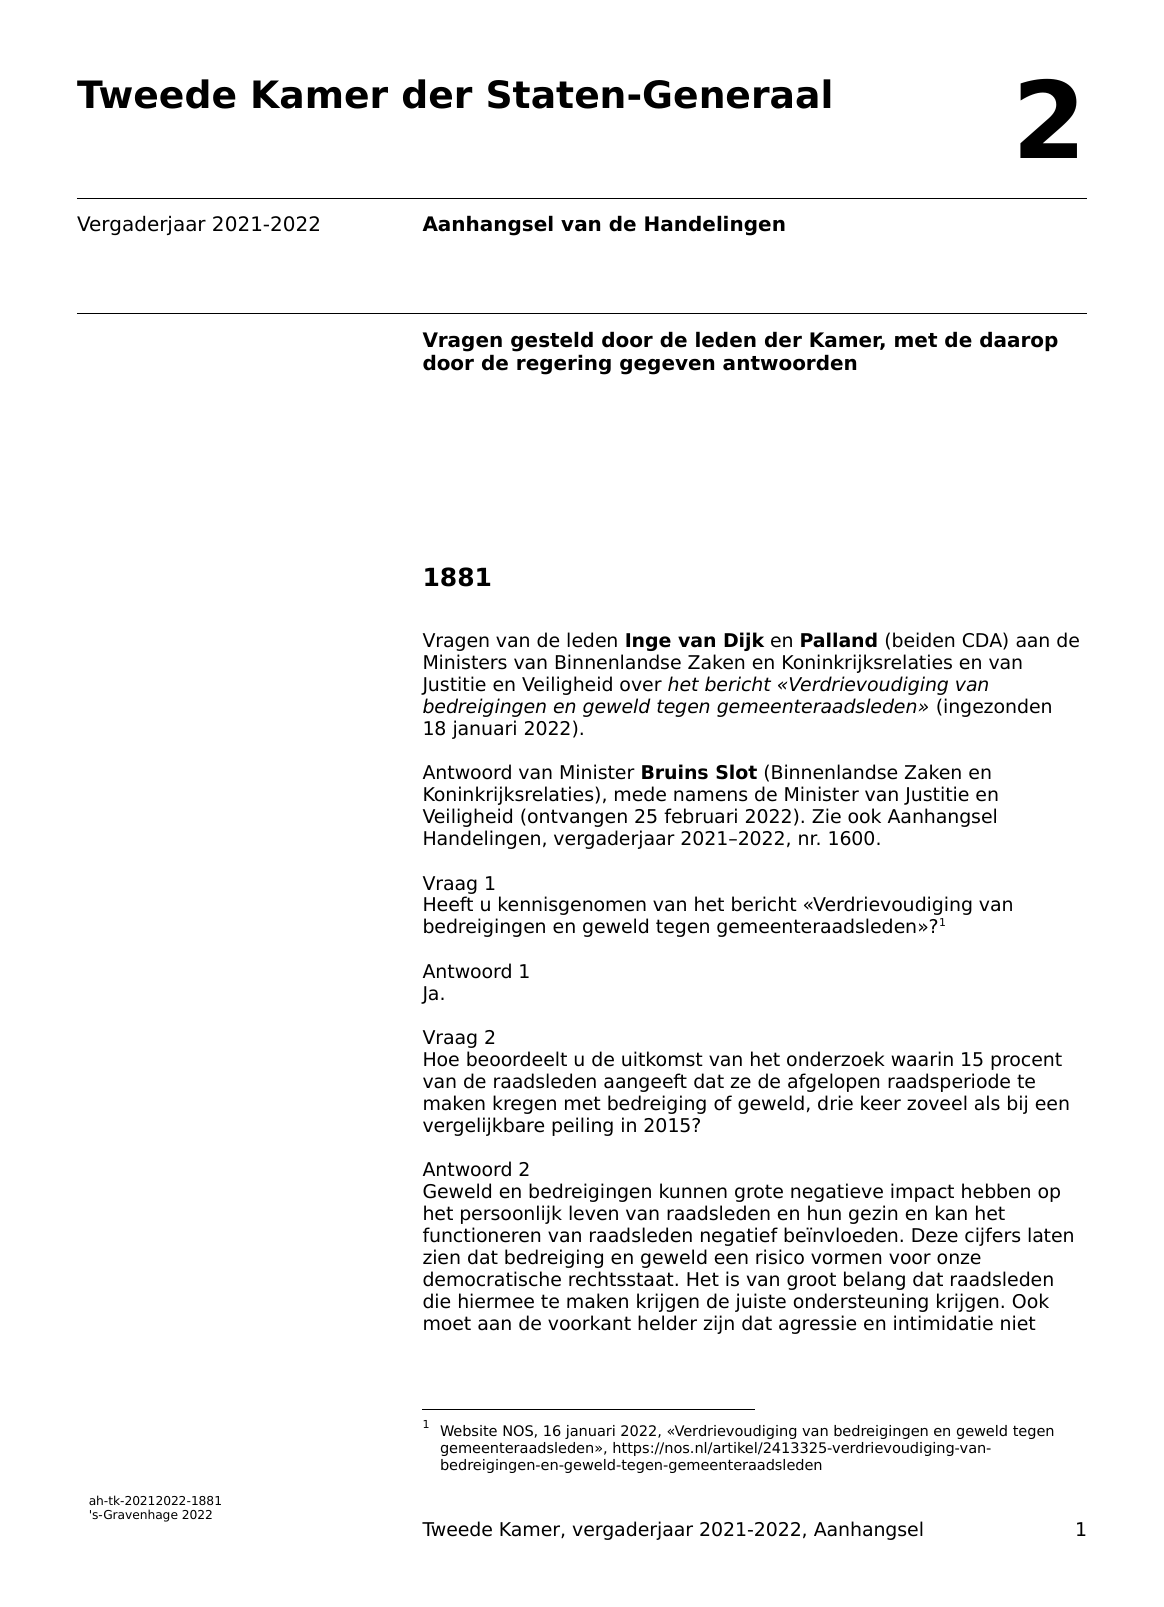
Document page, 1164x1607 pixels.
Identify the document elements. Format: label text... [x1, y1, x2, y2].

table_cell Vergaderjaar 2021-2022 [77, 199, 422, 313]
table_cell Aanhangsel van de Handelingen [422, 199, 1087, 313]
table_cell Vragen gesteld door de leden der Kamer, met de daarop door de regering gegeven antwoorden [422, 314, 1087, 375]
table_cell [77, 314, 422, 375]
table_header Tweede Kamer der Staten-Generaal [77, 59, 886, 198]
text Heeft u kennisgenomen van het bericht «Verdrievoudiging van bedreigingen en geweld tegen gemeenteraadsleden»? [422, 894, 1087, 938]
text Geweld en bedreigingen kunnen grote negatieve impact hebben op het persoonlijk leven van raadsleden en hun gezin en kan het functioneren van raadsleden negatief beïnvloeden. Deze cijfers laten zien dat bedreiging en geweld een risico vormen voor onze democratische rechtsstaat. Het is van groot belang dat raadsleden die hiermee te maken krijgen de juiste ondersteuning krijgen. Ook moet aan de voorkant helder zijn dat agressie en intimidatie niet [422, 1181, 1087, 1334]
text Vragen van de leden Inge van Dijk en Palland (beiden CDA) aan de Ministers van Binnenlandse Zaken en Koninkrijksrelaties en van Justitie en Veiligheid over het bericht «Verdrievoudiging van bedreigingen en geweld tegen gemeenteraadsleden» (ingezonden 18 januari 2022). [422, 630, 1087, 740]
text Antwoord 1 [422, 961, 1087, 982]
text ah-tk-20212022-1881 [88, 1494, 323, 1508]
text Antwoord van Minister Bruins Slot (Binnenlandse Zaken en Koninkrijksrelaties), mede namens de Minister van Justitie en Veiligheid (ontvangen 25 februari 2022). Zie ook Aanhangsel Handelingen, vergaderjaar 2021–2022, nr. 1600. [422, 762, 1087, 850]
text Antwoord 2 [422, 1159, 1087, 1181]
text Website NOS, 16 januari 2022, «Verdrievoudiging van bedreigingen en geweld tegen gemeenteraadsleden», https://nos.nl/artikel/2413325-verdrievoudiging-van-bedreigingen-en-geweld-tegen-gemeenteraadsleden [422, 1418, 1087, 1474]
text Hoe beoordeelt u de uitkomst van het onderzoek waarin 15 procent van de raadsleden aangeeft dat ze de afgelopen raadsperiode te maken kregen met bedreiging of geweld, drie keer zoveel als bij een vergelijkbare peiling in 2015? [422, 1049, 1087, 1137]
text 's-Gravenhage 2022 [88, 1508, 323, 1522]
text Vraag 2 [422, 1027, 1087, 1049]
text Ja. [422, 982, 1087, 1004]
table_header 2 [886, 59, 1087, 198]
text 1881 [422, 563, 1087, 592]
text Vraag 1 [422, 872, 1087, 894]
